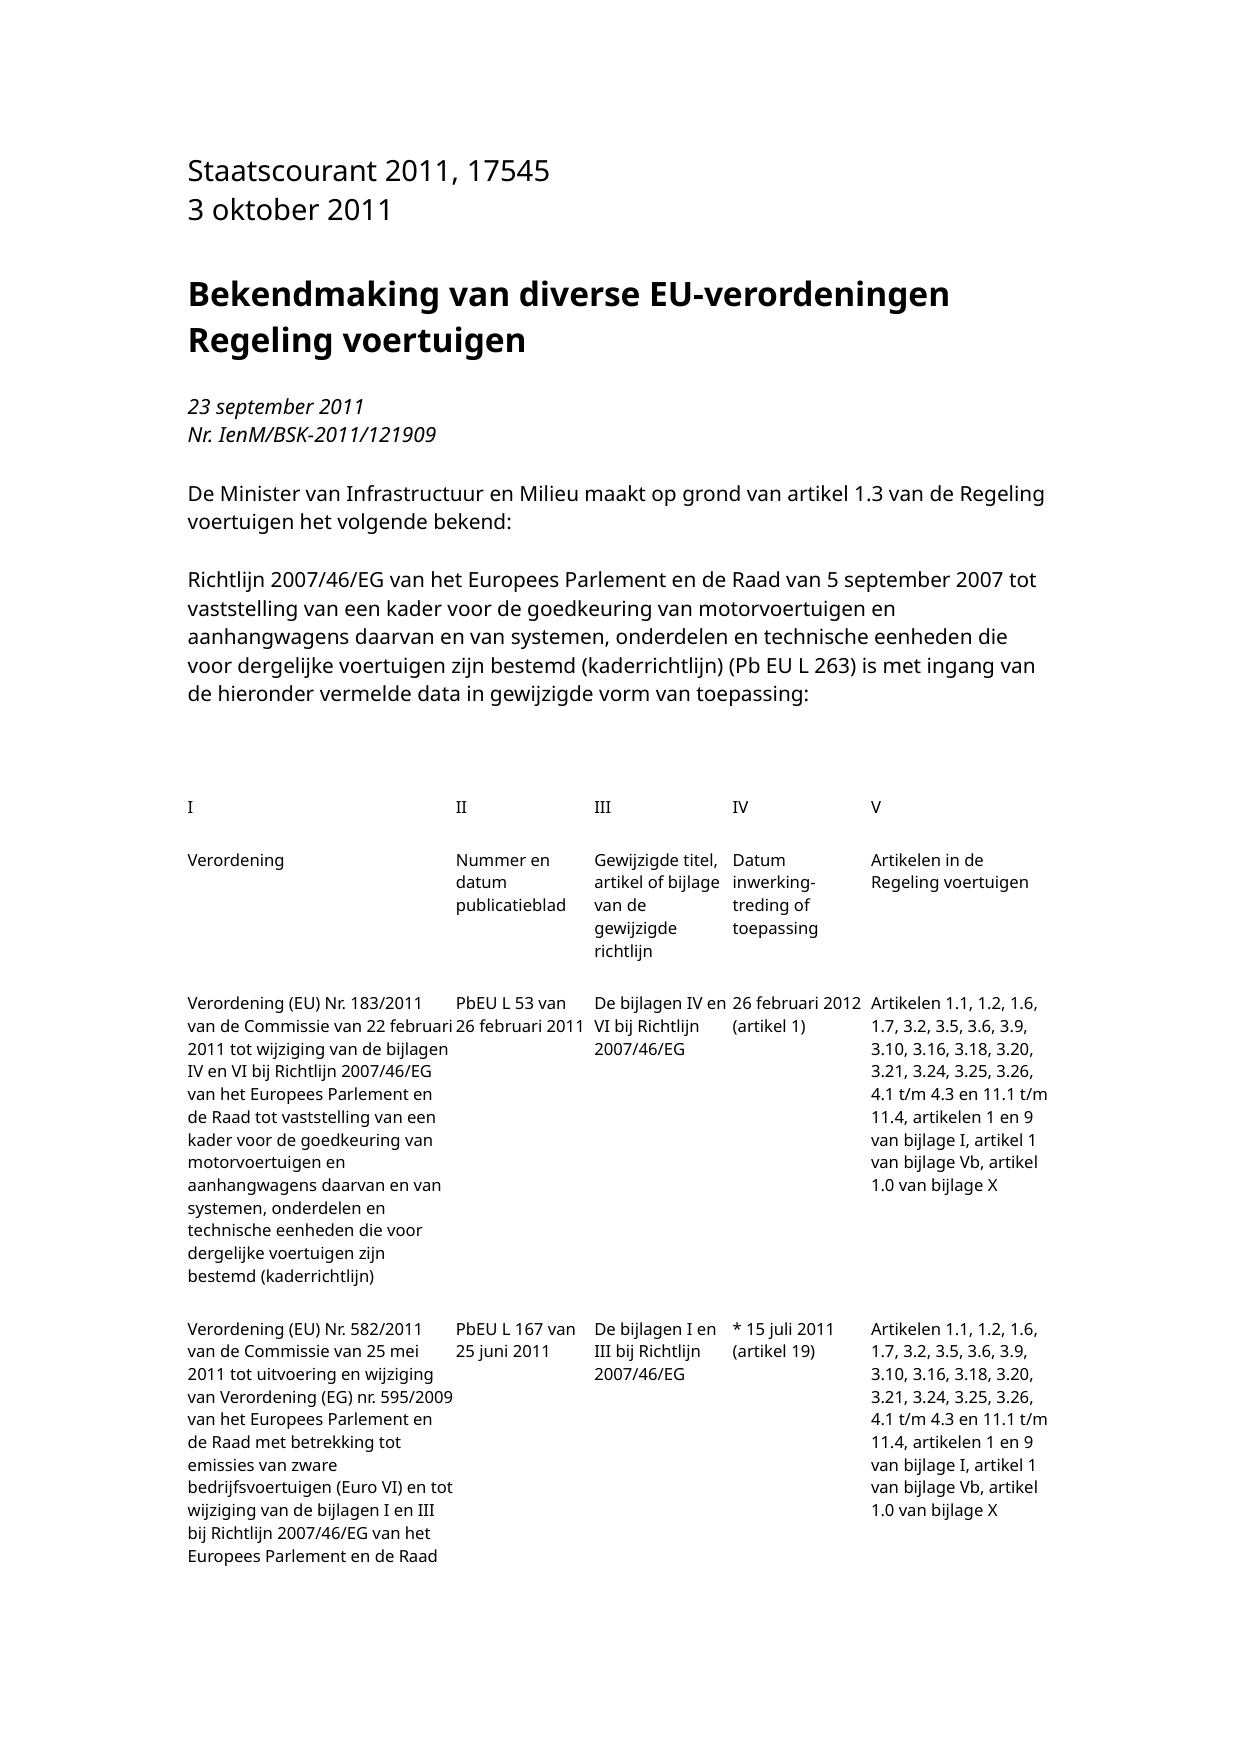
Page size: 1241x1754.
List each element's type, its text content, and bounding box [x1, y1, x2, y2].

text De Minister van Infrastructuur en Milieu maakt op grond van artikel 1.3 van de Regeling voertuigen het volgende bekend: [187, 479, 1053, 536]
table_cell Nummer en datum publicatieblad [456, 849, 594, 992]
text 3 oktober 2011 [187, 190, 1053, 229]
table_header I [188, 796, 456, 848]
table_cell Gewijzigde titel, artikel of bijlage van de gewijzigde richtlijn [594, 849, 732, 992]
table_cell 26 februari 2012 (artikel 1) [733, 992, 871, 1317]
text Nr. IenM/BSK-2011/121909 [187, 420, 1053, 449]
table_cell Datum inwerking-treding of toepassing [733, 849, 871, 992]
table_cell PbEU L 167 van 25 juni 2011 [456, 1317, 594, 1597]
table_cell PbEU L 53 van 26 februari 2011 [456, 992, 594, 1317]
text 23 september 2011 [187, 392, 1053, 420]
subtitle Bekendmaking van diverse EU-verordeningen Regeling voertuigen [187, 271, 1053, 362]
table_cell Artikelen 1.1, 1.2, 1.6, 1.7, 3.2, 3.5, 3.6, 3.9, 3.10, 3.16, 3.18, 3.20, 3.21, 3.24, 3.25, 3.26, 4.1 t/m 4.3 en 11.1 t/m 11.4, artikelen 1 en 9 van bijlage I, artikel 1 van bijlage Vb, artikel 1.0 van bijlage X [871, 1317, 1053, 1597]
table_cell Verordening (EU) Nr. 183/2011 van de Commissie van 22 februari 2011 tot wijziging van de bijlagen IV en VI bij Richtlijn 2007/46/EG van het Europees Parlement en de Raad tot vaststelling van een kader voor de goedkeuring van motorvoertuigen en aanhangwagens daarvan en van systemen, onderdelen en technische eenheden die voor dergelijke voertuigen zijn bestemd (kaderrichtlijn) [188, 992, 456, 1317]
table_cell De bijlagen I en III bij Richtlijn 2007/46/EG [594, 1317, 732, 1597]
table_header IV [733, 796, 871, 848]
table_header V [871, 796, 1053, 848]
table_cell Verordening (EU) Nr. 582/2011 van de Commissie van 25 mei 2011 tot uitvoering en wijziging van Verordening (EG) nr. 595/2009 van het Europees Parlement en de Raad met betrekking tot emissies van zware bedrijfsvoertuigen (Euro VI) en tot wijziging van de bijlagen I en III bij Richtlijn 2007/46/EG van het Europees Parlement en de Raad [188, 1317, 456, 1597]
text Staatscourant 2011, 17545 [187, 150, 1053, 190]
table_cell Verordening [188, 849, 456, 992]
table_cell Artikelen 1.1, 1.2, 1.6, 1.7, 3.2, 3.5, 3.6, 3.9, 3.10, 3.16, 3.18, 3.20, 3.21, 3.24, 3.25, 3.26, 4.1 t/m 4.3 en 11.1 t/m 11.4, artikelen 1 en 9 van bijlage I, artikel 1 van bijlage Vb, artikel 1.0 van bijlage X [871, 992, 1053, 1317]
table_header III [594, 796, 732, 848]
table_header II [456, 796, 594, 848]
table_cell De bijlagen IV en VI bij Richtlijn 2007/46/EG [594, 992, 732, 1317]
table_cell Artikelen in de Regeling voertuigen [871, 849, 1053, 992]
table_cell * 15 juli 2011 (artikel 19) [733, 1317, 871, 1597]
text Richtlijn 2007/46/EG van het Europees Parlement en de Raad van 5 september 2007 tot vaststelling van een kader voor de goedkeuring van motorvoertuigen en aanhangwagens daarvan en van systemen, onderdelen en technische eenheden die voor dergelijke voertuigen zijn bestemd (kaderrichtlijn) (Pb EU L 263) is met ingang van de hieronder vermelde data in gewijzigde vorm van toepassing: [187, 566, 1053, 708]
